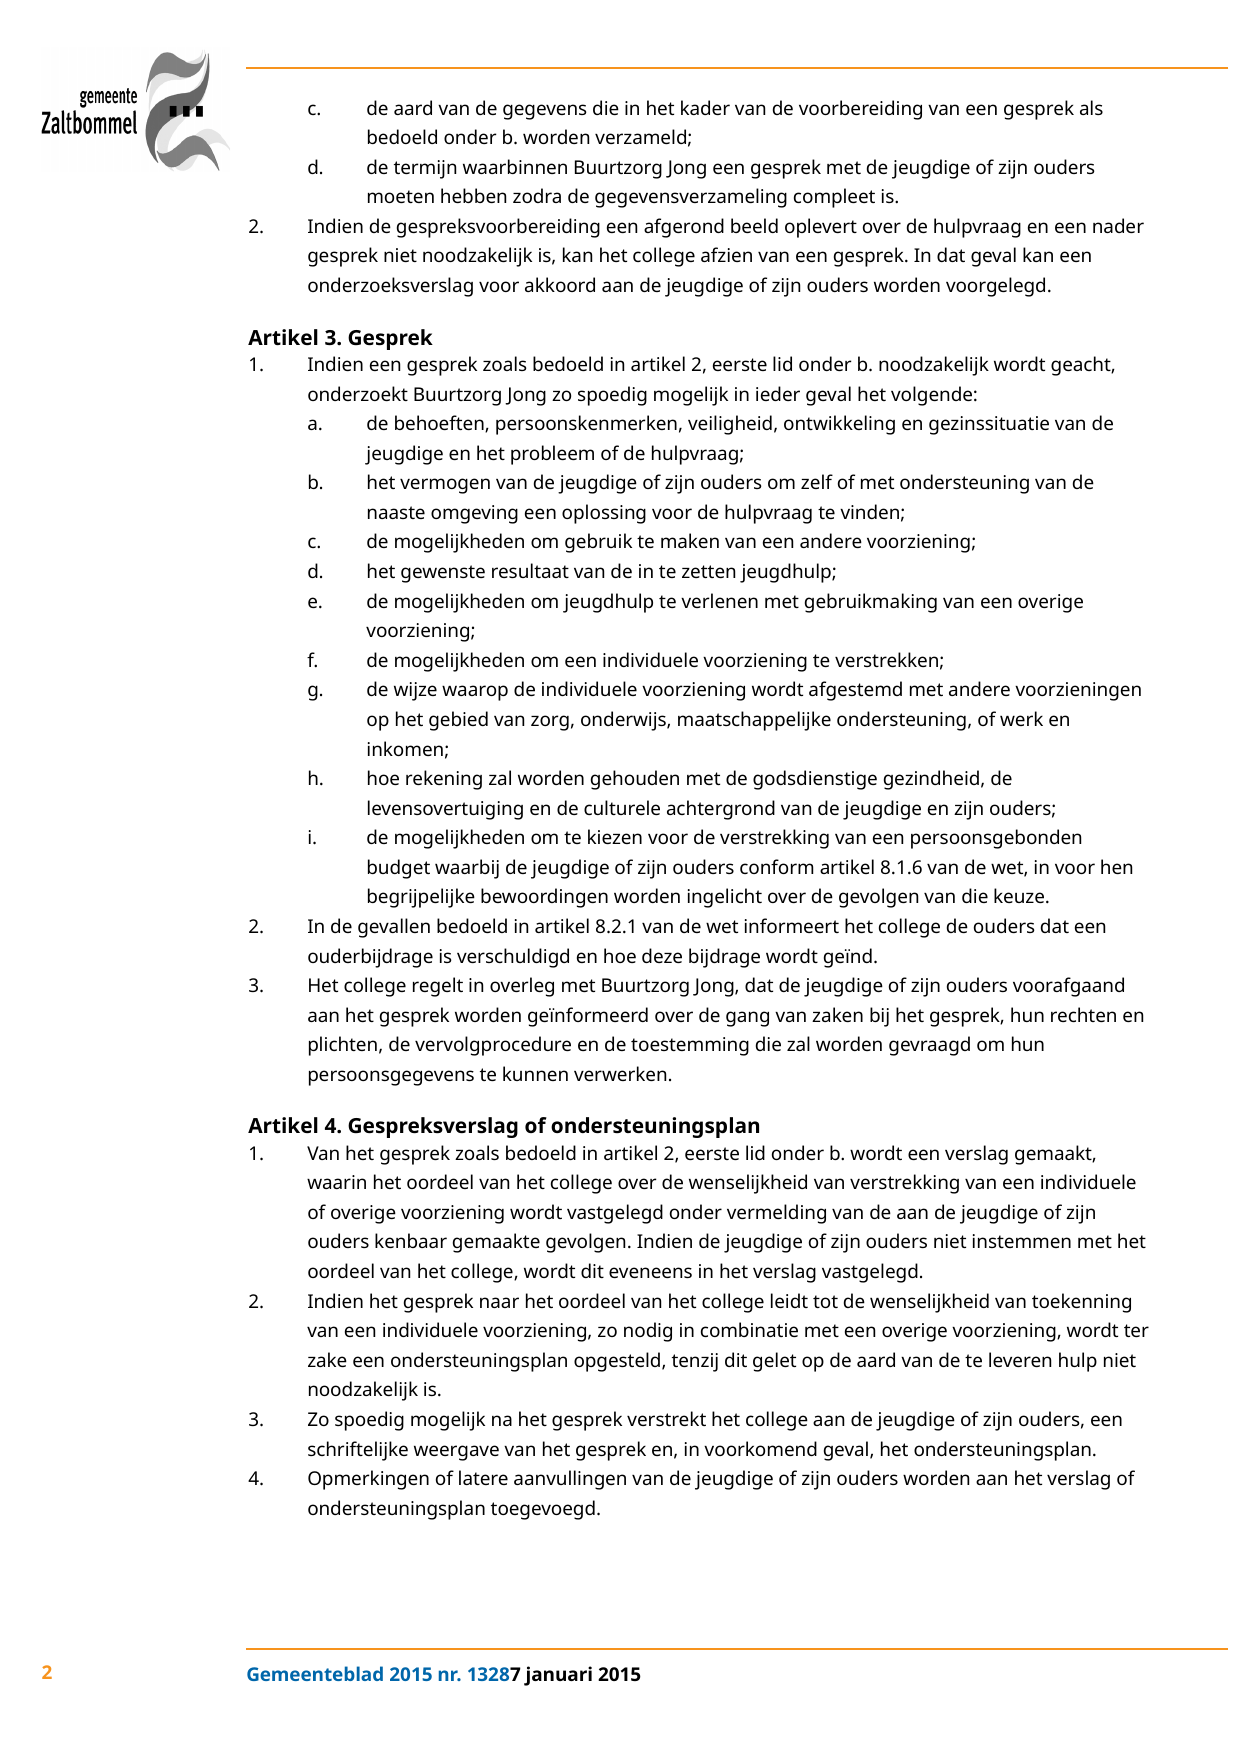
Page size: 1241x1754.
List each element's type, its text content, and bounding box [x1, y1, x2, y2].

list de termijn waarbinnen Buurtzorg Jong een gesprek met de jeugdige of zijn ouders moeten hebben zodra de gegevensverzameling compleet is. [307, 154, 1152, 209]
list de mogelijkheden om te kiezen voor de verstrekking van een persoonsgebonden budget waarbij de jeugdige of zijn ouders conform artikel 8.1.6 van de wet, in voor hen begrijpelijke bewoordingen worden ingelicht over de gevolgen van die keuze. [307, 824, 1152, 909]
list Indien het gesprek naar het oordeel van het college leidt tot de wenselijkheid van toekenning van een individuele voorziening, zo nodig in combinatie met een overige voorziening, wordt ter zake een ondersteuningsplan opgesteld, tenzij dit gelet op de aard van de te leveren hulp niet noodzakelijk is. [248, 1288, 1152, 1402]
list de mogelijkheden om jeugdhulp te verlenen met gebruikmaking van een overige voorziening; [307, 588, 1152, 643]
list het gewenste resultaat van de in te zetten jeugdhulp; [307, 558, 1152, 584]
picture [41, 47, 231, 172]
list hoe rekening zal worden gehouden met de godsdienstige gezindheid, de levensovertuiging en de culturele achtergrond van de jeugdige en zijn ouders; [307, 765, 1152, 821]
list het vermogen van de jeugdige of zijn ouders om zelf of met ondersteuning van de naaste omgeving een oplossing voor de hulpvraag te vinden; [307, 469, 1152, 525]
list de behoeften, persoonskenmerken, veiligheid, ontwikkeling en gezinssituatie van de jeugdige en het probleem of de hulpvraag; [307, 410, 1152, 466]
list de mogelijkheden om een individuele voorziening te verstrekken; [307, 647, 1152, 673]
list de wijze waarop de individuele voorziening wordt afgestemd met andere voorzieningen op het gebied van zorg, onderwijs, maatschappelijke ondersteuning, of werk en inkomen; [307, 677, 1152, 761]
list Indien de gespreksvoorbereiding een afgerond beeld oplevert over de hulpvraag en een nader gesprek niet noodzakelijk is, kan het college afzien van een gesprek. In dat geval kan een onderzoeksverslag voor akkoord aan de jeugdige of zijn ouders worden voorgelegd. [248, 213, 1152, 298]
list Opmerkingen of latere aanvullingen van de jeugdige of zijn ouders worden aan het verslag of ondersteuningsplan toegevoegd. [248, 1465, 1152, 1521]
text Artikel 3. Gesprek [248, 323, 1152, 351]
list de aard van de gegevens die in het kader van de voorbereiding van een gesprek als bedoeld onder b. worden verzameld; [307, 95, 1152, 150]
list In de gevallen bedoeld in artikel 8.2.1 van de wet informeert het college de ouders dat een ouderbijdrage is verschuldigd en hoe deze bijdrage wordt geïnd. [248, 913, 1152, 968]
text Artikel 4. Gespreksverslag of ondersteuningsplan [248, 1112, 1152, 1140]
list Van het gesprek zoals bedoeld in artikel 2, eerste lid onder b. wordt een verslag gemaakt, waarin het oordeel van het college over de wenselijkheid van verstrekking van een individuele of overige voorziening wordt vastgelegd onder vermelding van de aan de jeugdige of zijn ouders kenbaar gemaakte gevolgen. Indien de jeugdige of zijn ouders niet instemmen met het oordeel van het college, wordt dit eveneens in het verslag vastgelegd. [248, 1140, 1152, 1284]
list Zo spoedig mogelijk na het gesprek verstrekt het college aan de jeugdige of zijn ouders, een schriftelijke weergave van het gesprek en, in voorkomend geval, het ondersteuningsplan. [248, 1406, 1152, 1462]
list Indien een gesprek zoals bedoeld in artikel 2, eerste lid onder b. noodzakelijk wordt geacht, onderzoekt Buurtzorg Jong zo spoedig mogelijk in ieder geval het volgende: [248, 351, 1152, 406]
list Het college regelt in overleg met Buurtzorg Jong, dat de jeugdige of zijn ouders voorafgaand aan het gesprek worden geïnformeerd over de gang van zaken bij het gesprek, hun rechten en plichten, de vervolgprocedure en de toestemming die zal worden gevraagd om hun persoonsgegevens te kunnen verwerken. [248, 972, 1152, 1087]
list de mogelijkheden om gebruik te maken van een andere voorziening; [307, 529, 1152, 554]
